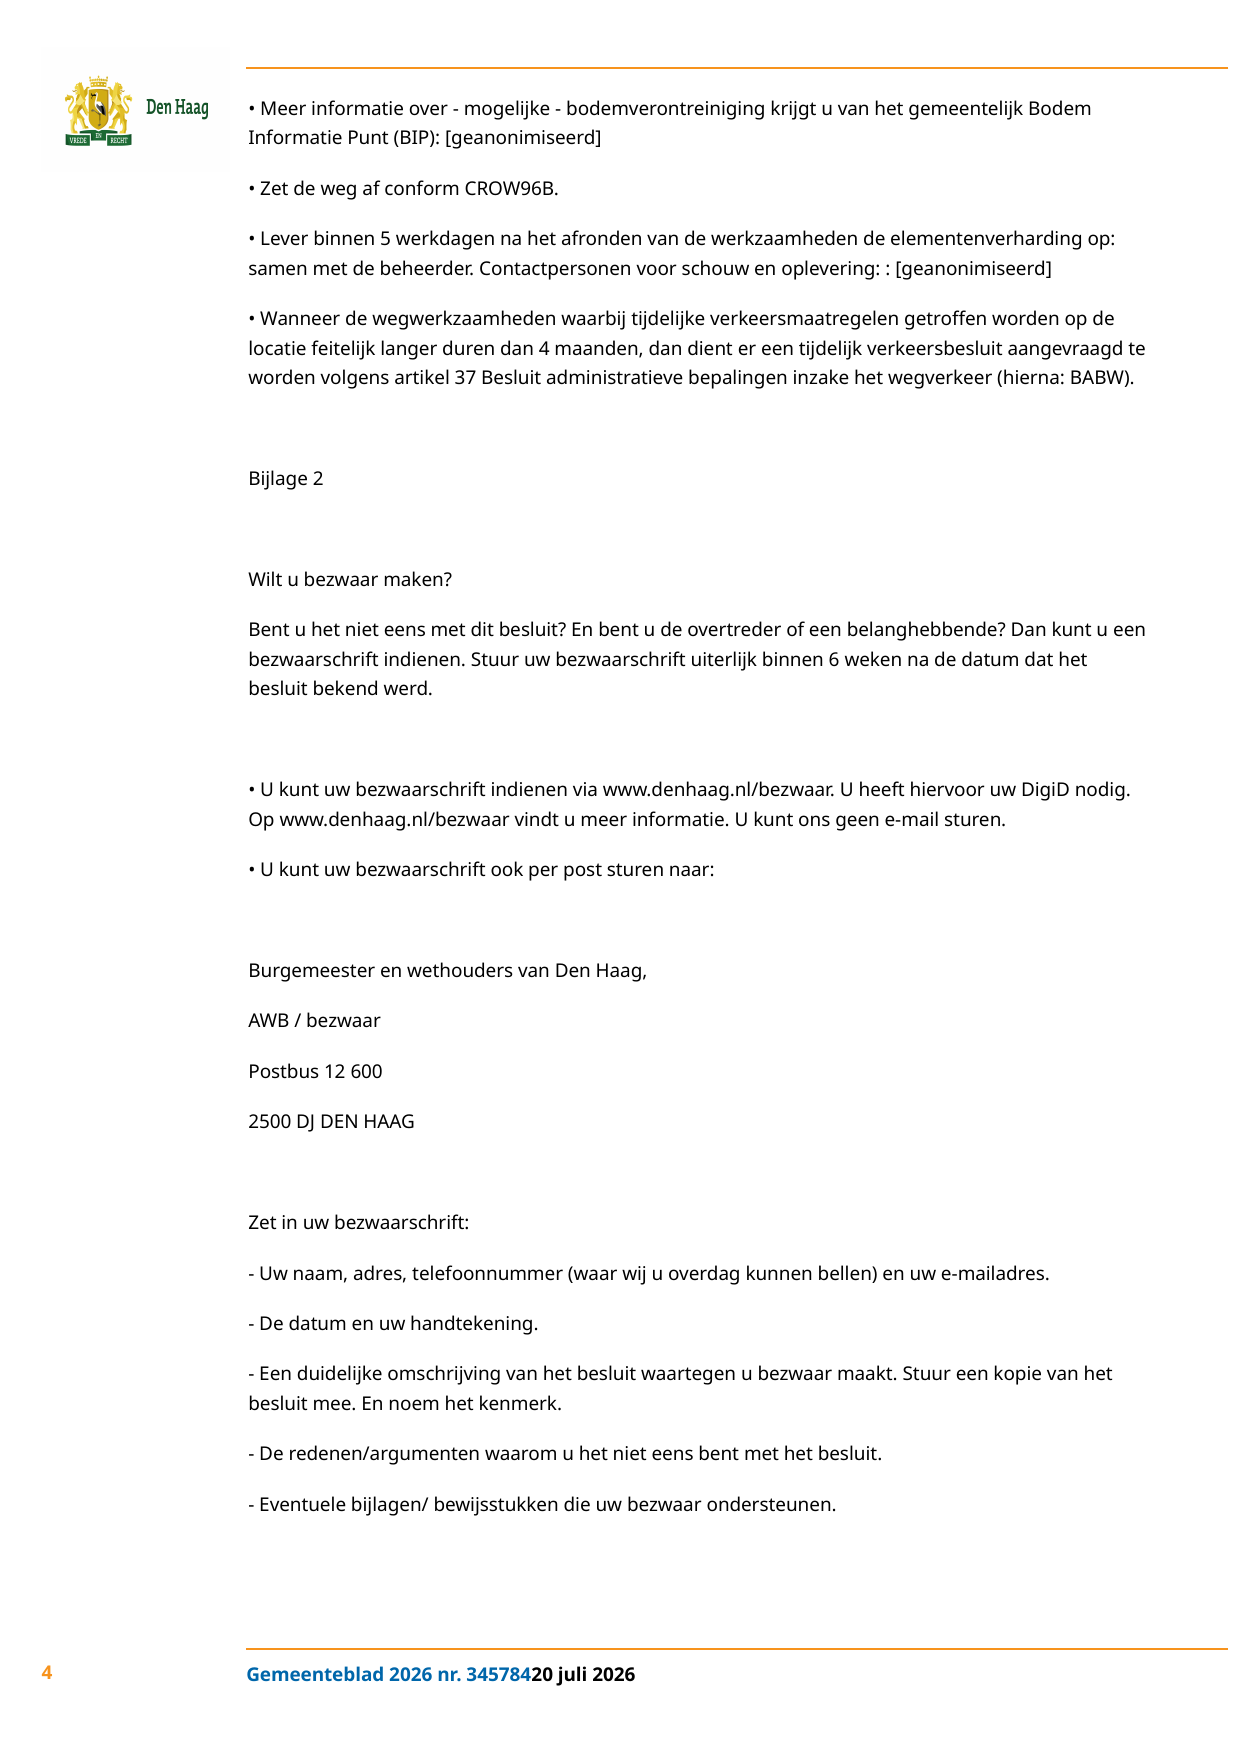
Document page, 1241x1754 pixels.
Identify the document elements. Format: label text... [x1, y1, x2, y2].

text Wilt u bezwaar maken? [248, 566, 1152, 592]
text - De datum en uw handtekening. [248, 1310, 1152, 1336]
text • U kunt uw bezwaarschrift indienen via www.denhaag.nl/bezwaar. U heeft hiervoor uw DigiD nodig. Op www.denhaag.nl/bezwaar vindt u meer informatie. U kunt ons geen e-mail sturen. [248, 776, 1152, 832]
text Postbus 12 600 [248, 1058, 1152, 1084]
text • Meer informatie over - mogelijke - bodemverontreiniging krijgt u van het gemeentelijk Bodem Informatie Punt (BIP): [geanonimiseerd] [248, 95, 1152, 150]
text AWB / bezwaar [248, 1008, 1152, 1033]
text Bent u het niet eens met dit besluit? En bent u de overtreder of een belanghebbende? Dan kunt u een bezwaarschrift indienen. Stuur uw bezwaarschrift uiterlijk binnen 6 weken na de datum dat het besluit bekend werd. [248, 616, 1152, 701]
text • Wanneer de wegwerkzaamheden waarbij tijdelijke verkeersmaatregelen getroffen worden op de locatie feitelijk langer duren dan 4 maanden, dan dient er een tijdelijk verkeersbesluit aangevraagd te worden volgens artikel 37 Besluit administratieve bepalingen inzake het wegverkeer (hierna: BABW). [248, 305, 1152, 390]
picture [41, 47, 231, 172]
text - De redenen/argumenten waarom u het niet eens bent met het besluit. [248, 1441, 1152, 1466]
text Zet in uw bezwaarschrift: [248, 1209, 1152, 1235]
text 2500 DJ DEN HAAG [248, 1108, 1152, 1134]
text • Zet de weg af conform CROW96B. [248, 175, 1152, 201]
text Burgemeester en wethouders van Den Haag, [248, 957, 1152, 983]
text • U kunt uw bezwaarschrift ook per post sturen naar: [248, 856, 1152, 882]
text - Uw naam, adres, telefoonnummer (waar wij u overdag kunnen bellen) en uw e-mailadres. [248, 1260, 1152, 1286]
text - Eventuele bijlagen/ bewijsstukken die uw bezwaar ondersteunen. [248, 1491, 1152, 1517]
text Bijlage 2 [248, 465, 1152, 491]
text • Lever binnen 5 werkdagen na het afronden van de werkzaamheden de elementenverharding op: samen met de beheerder. Contactpersonen voor schouw en oplevering: : [geanonimiseerd] [248, 225, 1152, 281]
text - Een duidelijke omschrijving van het besluit waartegen u bezwaar maakt. Stuur een kopie van het besluit mee. En noem het kenmerk. [248, 1361, 1152, 1416]
